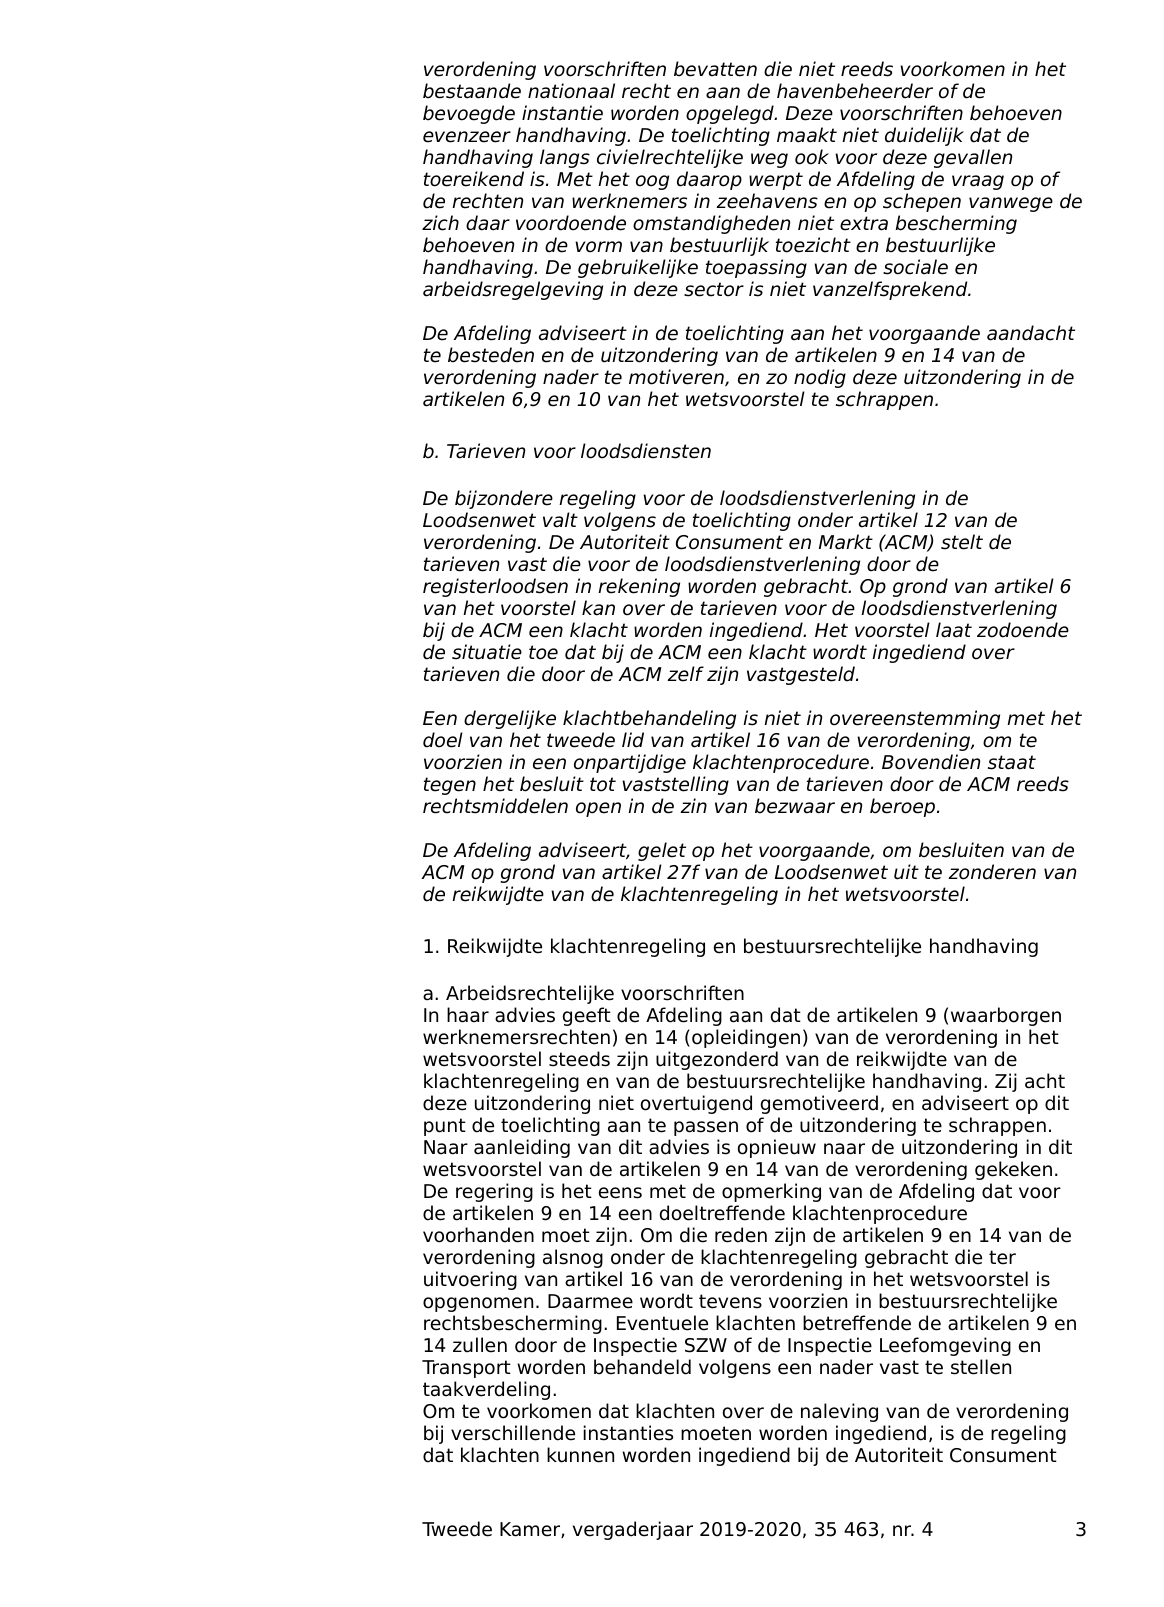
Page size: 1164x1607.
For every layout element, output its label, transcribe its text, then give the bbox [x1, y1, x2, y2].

text Om te voorkomen dat klachten over de naleving van de verordening bij verschillende instanties moeten worden ingediend, is de regeling dat klachten kunnen worden ingediend bij de Autoriteit Consument [422, 1401, 1087, 1466]
text De Afdeling adviseert, gelet op het voorgaande, om besluiten van de ACM op grond van artikel 27f van de Loodsenwet uit te zonderen van de reikwijdte van de klachtenregeling in het wetsvoorstel. [422, 840, 1087, 906]
text a. Arbeidsrechtelijke voorschriften [422, 983, 1087, 1005]
subtitle 1. Reikwijdte klachtenregeling en bestuursrechtelijke handhaving [422, 936, 1087, 958]
text De bijzondere regeling voor de loodsdienstverlening in de Loodsenwet valt volgens de toelichting onder artikel 12 van de verordening. De Autoriteit Consument en Markt (ACM) stelt de tarieven vast die voor de loodsdienstverlening door de registerloodsen in rekening worden gebracht. Op grond van artikel 6 van het voorstel kan over de tarieven voor de loodsdienstverlening bij de ACM een klacht worden ingediend. Het voorstel laat zodoende de situatie toe dat bij de ACM een klacht wordt ingediend over tarieven die door de ACM zelf zijn vastgesteld. [422, 488, 1087, 686]
text Een dergelijke klachtbehandeling is niet in overeenstemming met het doel van het tweede lid van artikel 16 van de verordening, om te voorzien in een onpartijdige klachtenprocedure. Bovendien staat tegen het besluit tot vaststelling van de tarieven door de ACM reeds rechtsmiddelen open in de zin van bezwaar en beroep. [422, 708, 1087, 818]
text verordening voorschriften bevatten die niet reeds voorkomen in het bestaande nationaal recht en aan de havenbeheerder of de bevoegde instantie worden opgelegd. Deze voorschriften behoeven evenzeer handhaving. De toelichting maakt niet duidelijk dat de handhaving langs civielrechtelijke weg ook voor deze gevallen toereikend is. Met het oog daarop werpt de Afdeling de vraag op of de rechten van werknemers in zeehavens en op schepen vanwege de zich daar voordoende omstandigheden niet extra bescherming behoeven in de vorm van bestuurlijk toezicht en bestuurlijke handhaving. De gebruikelijke toepassing van de sociale en arbeidsregelgeving in deze sector is niet vanzelfsprekend. [422, 59, 1087, 301]
text Naar aanleiding van dit advies is opnieuw naar de uitzondering in dit wetsvoorstel van de artikelen 9 en 14 van de verordening gekeken. De regering is het eens met de opmerking van de Afdeling dat voor de artikelen 9 en 14 een doeltreffende klachtenprocedure voorhanden moet zijn. Om die reden zijn de artikelen 9 en 14 van de verordening alsnog onder de klachtenregeling gebracht die ter uitvoering van artikel 16 van de verordening in het wetsvoorstel is opgenomen. Daarmee wordt tevens voorzien in bestuursrechtelijke rechtsbescherming. Eventuele klachten betreffende de artikelen 9 en 14 zullen door de Inspectie SZW of de Inspectie Leefomgeving en Transport worden behandeld volgens een nader vast te stellen taakverdeling. [422, 1137, 1087, 1401]
text De Afdeling adviseert in de toelichting aan het voorgaande aandacht te besteden en de uitzondering van de artikelen 9 en 14 van de verordening nader te motiveren, en zo nodig deze uitzondering in de artikelen 6,9 en 10 van het wetsvoorstel te schrappen. [422, 323, 1087, 411]
subtitle b. Tarieven voor loodsdiensten [422, 441, 1087, 463]
text In haar advies geeft de Afdeling aan dat de artikelen 9 (waarborgen werknemersrechten) en 14 (opleidingen) van de verordening in het wetsvoorstel steeds zijn uitgezonderd van de reikwijdte van de klachtenregeling en van de bestuursrechtelijke handhaving. Zij acht deze uitzondering niet overtuigend gemotiveerd, en adviseert op dit punt de toelichting aan te passen of de uitzondering te schrappen. [422, 1005, 1087, 1137]
